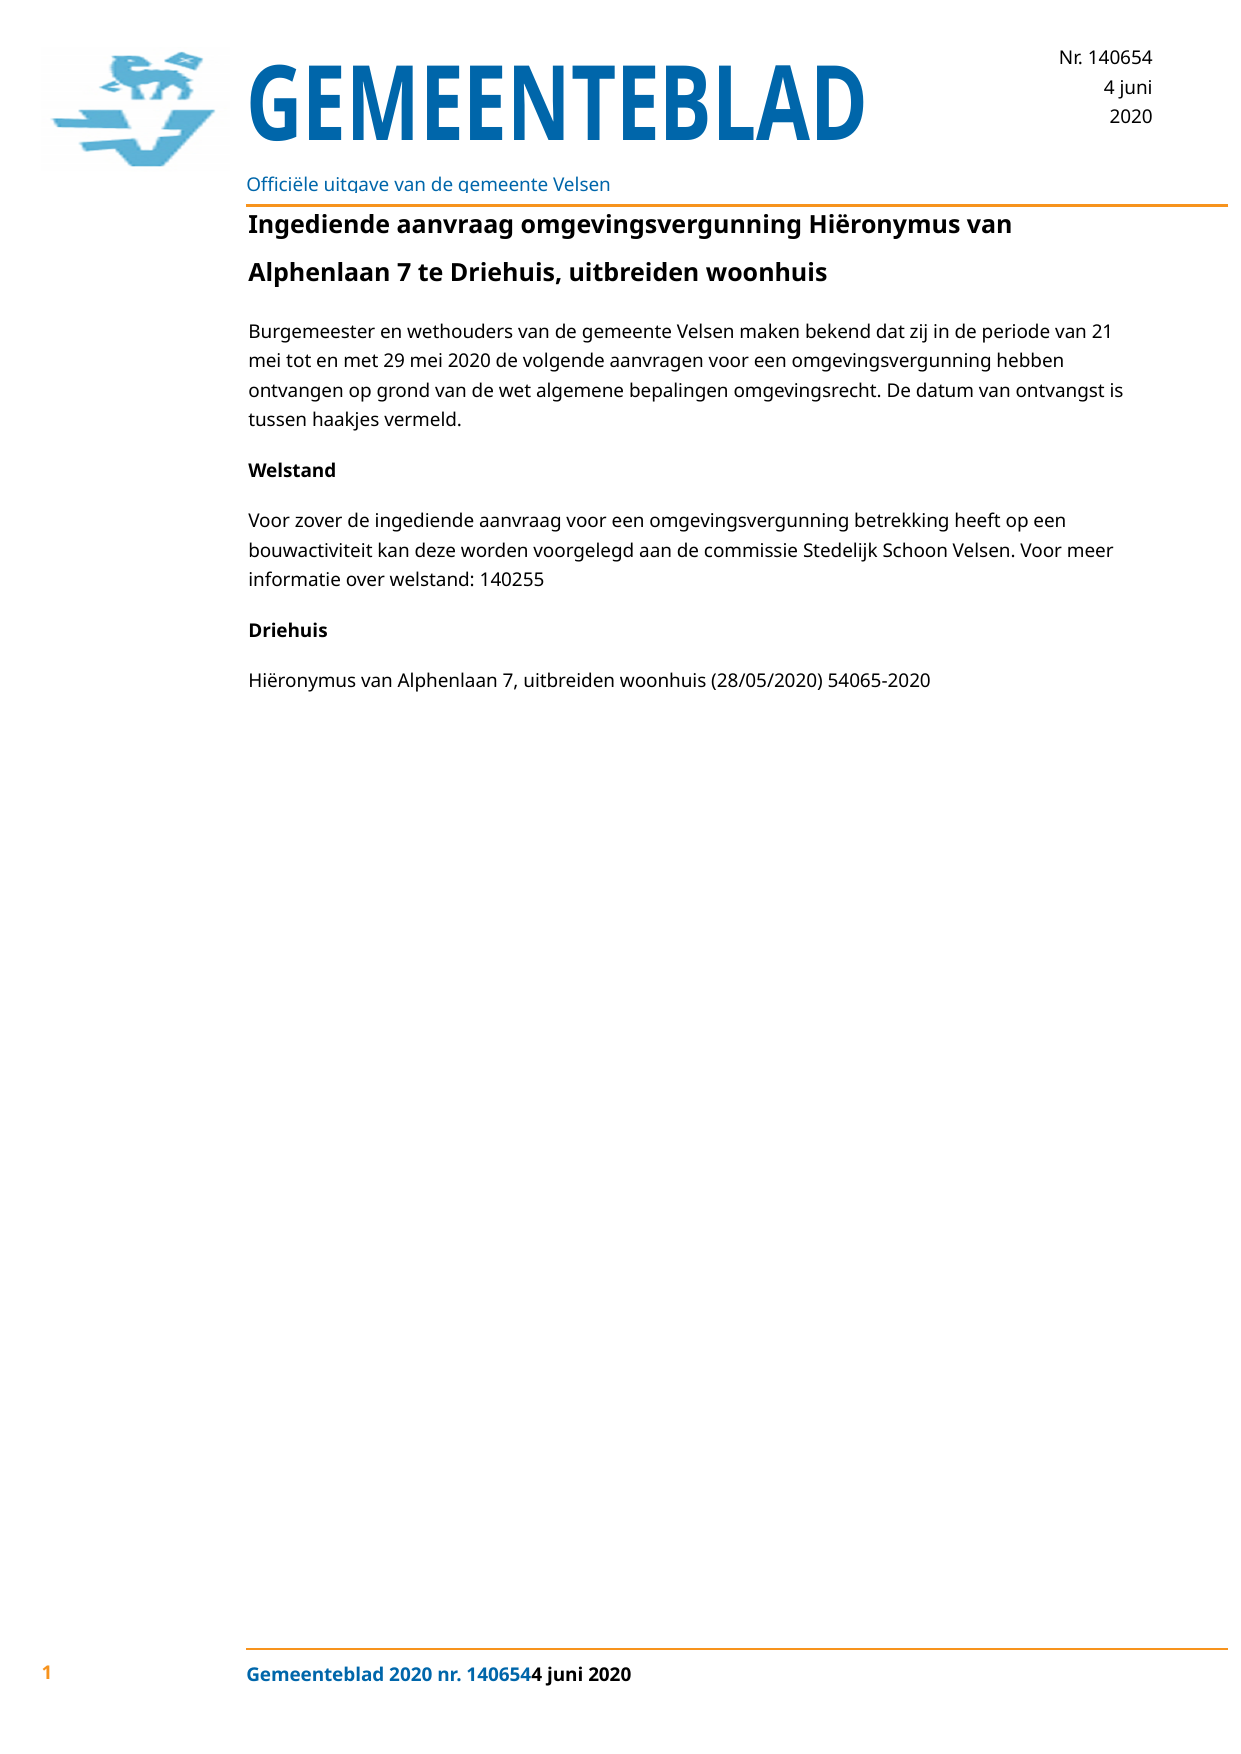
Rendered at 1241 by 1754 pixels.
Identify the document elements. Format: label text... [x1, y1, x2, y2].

picture [41, 47, 231, 172]
text Ingediende aanvraag omgevingsvergunning Hiëronymus van Alphenlaan 7 te Driehuis, uitbreiden woonhuis [248, 207, 1152, 288]
text Welstand [248, 457, 1152, 483]
text Voor zover de ingediende aanvraag voor een omgevingsvergunning betrekking heeft op een bouwactiviteit kan deze worden voorgelegd aan de commissie Stedelijk Schoon Velsen. Voor meer informatie over welstand: 140255 [248, 507, 1152, 592]
text Driehuis [248, 617, 1152, 643]
text Burgemeester en wethouders van de gemeente Velsen maken bekend dat zij in de periode van 21 mei tot en met 29 mei 2020 de volgende aanvragen voor een omgevingsvergunning hebben ontvangen op grond van de wet algemene bepalingen omgevingsrecht. De datum van ontvangst is tussen haakjes vermeld. [248, 318, 1152, 432]
text Hiëronymus van Alphenlaan 7, uitbreiden woonhuis (28/05/2020) 54065-2020 [248, 667, 1152, 693]
